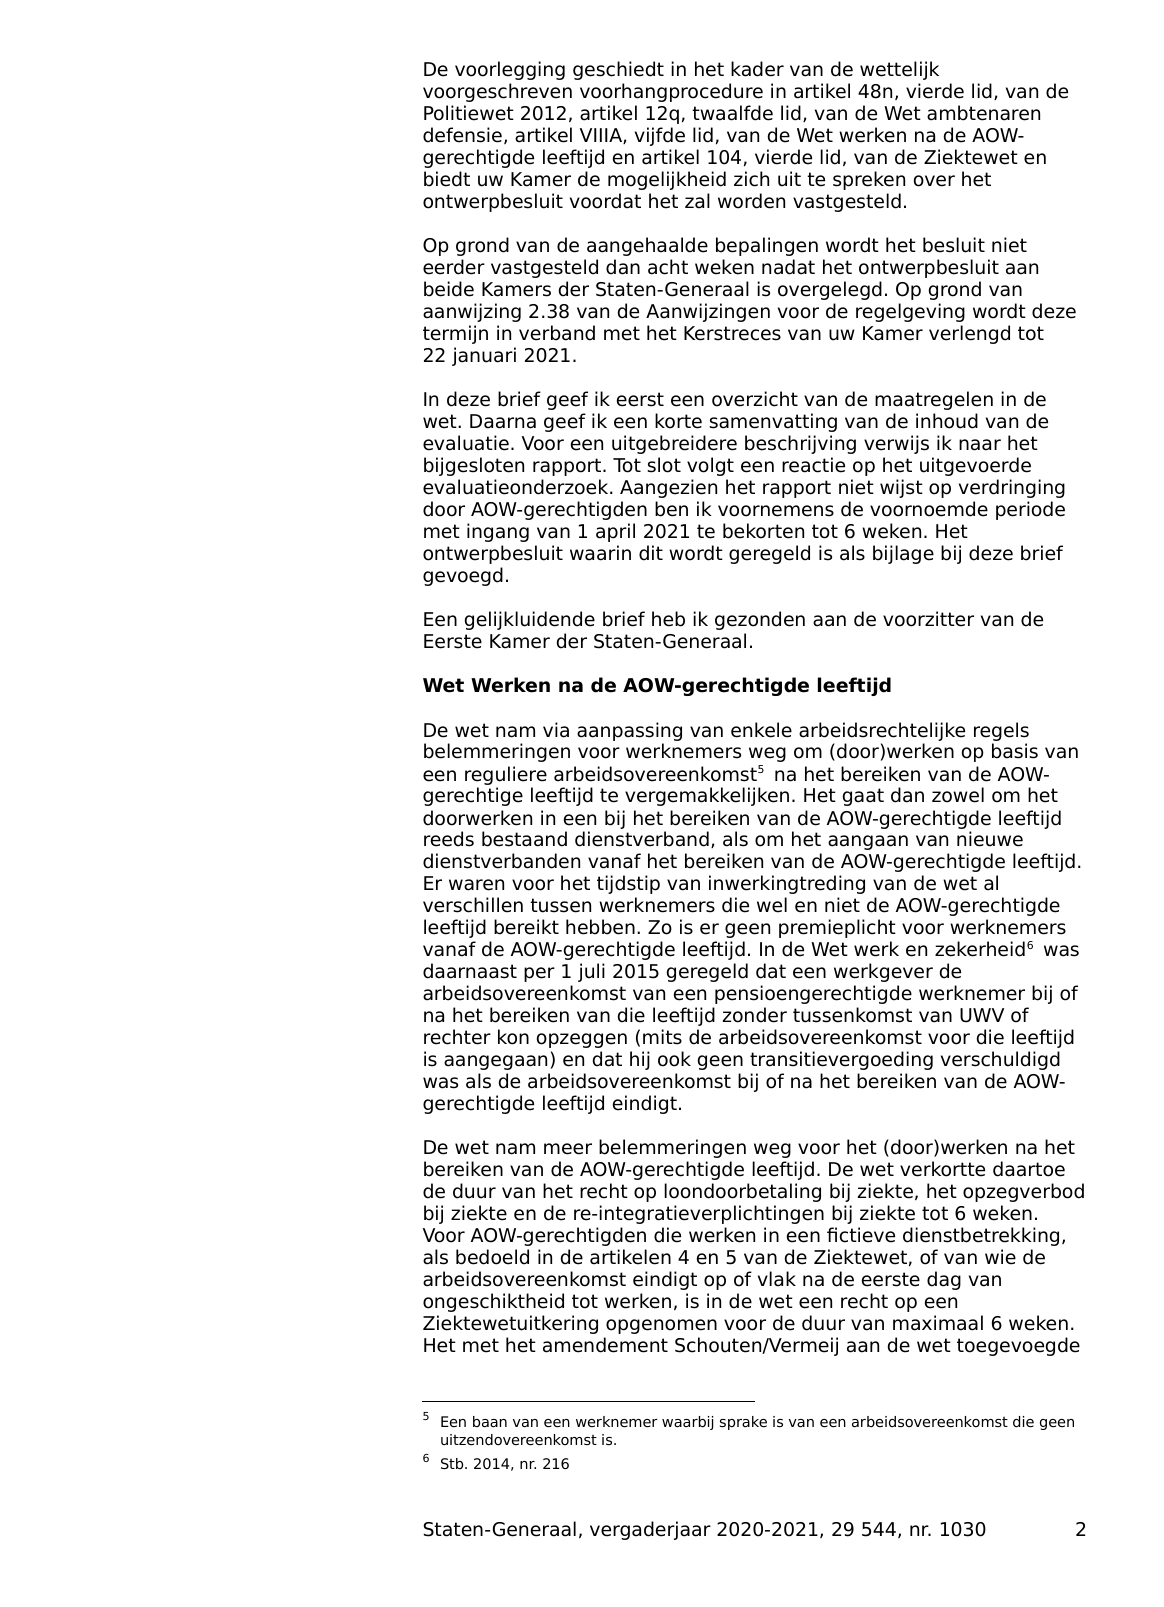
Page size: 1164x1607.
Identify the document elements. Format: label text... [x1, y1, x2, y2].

text Een gelijkluidende brief heb ik gezonden aan de voorzitter van de Eerste Kamer der Staten-Generaal. [422, 609, 1087, 653]
text De wet nam via aanpassing van enkele arbeidsrechtelijke regels belemmeringen voor werknemers weg om (door)werken op basis van een reguliere arbeidsovereenkomst na het bereiken van de AOW-gerechtige leeftijd te vergemakkelijken. Het gaat dan zowel om het doorwerken in een bij het bereiken van de AOW-gerechtigde leeftijd reeds bestaand dienstverband, als om het aangaan van nieuwe dienstverbanden vanaf het bereiken van de AOW-gerechtigde leeftijd. Er waren voor het tijdstip van inwerkingtreding van de wet al verschillen tussen werknemers die wel en niet de AOW-gerechtigde leeftijd bereikt hebben. Zo is er geen premieplicht voor werknemers vanaf de AOW-gerechtigde leeftijd. In de Wet werk en zekerheid was daarnaast per 1 juli 2015 geregeld dat een werkgever de arbeidsovereenkomst van een pensioengerechtigde werknemer bij of na het bereiken van die leeftijd zonder tussenkomst van UWV of rechter kon opzeggen (mits de arbeidsovereenkomst voor die leeftijd is aangegaan) en dat hij ook geen transitievergoeding verschuldigd was als de arbeidsovereenkomst bij of na het bereiken van de AOW-gerechtigde leeftijd eindigt. [422, 719, 1087, 1115]
text Een baan van een werknemer waarbij sprake is van een arbeidsovereenkomst die geen uitzendovereenkomst is. [422, 1410, 1087, 1449]
text De wet nam meer belemmeringen weg voor het (door)werken na het bereiken van de AOW-gerechtigde leeftijd. De wet verkortte daartoe de duur van het recht op loondoorbetaling bij ziekte, het opzegverbod bij ziekte en de re-integratieverplichtingen bij ziekte tot 6 weken. Voor AOW-gerechtigden die werken in een fictieve dienstbetrekking, als bedoeld in de artikelen 4 en 5 van de Ziektewet, of van wie de arbeidsovereenkomst eindigt op of vlak na de eerste dag van ongeschiktheid tot werken, is in de wet een recht op een Ziektewetuitkering opgenomen voor de duur van maximaal 6 weken. Het met het amendement Schouten/Vermeij aan de wet toegevoegde [422, 1137, 1087, 1357]
text Stb. 2014, nr. 216 [422, 1452, 1087, 1474]
text De voorlegging geschiedt in het kader van de wettelijk voorgeschreven voorhangprocedure in artikel 48n, vierde lid, van de Politiewet 2012, artikel 12q, twaalfde lid, van de Wet ambtenaren defensie, artikel VIIIA, vijfde lid, van de Wet werken na de AOW-gerechtigde leeftijd en artikel 104, vierde lid, van de Ziektewet en biedt uw Kamer de mogelijkheid zich uit te spreken over het ontwerpbesluit voordat het zal worden vastgesteld. [422, 59, 1087, 213]
text Op grond van de aangehaalde bepalingen wordt het besluit niet eerder vastgesteld dan acht weken nadat het ontwerpbesluit aan beide Kamers der Staten-Generaal is overgelegd. Op grond van aanwijzing 2.38 van de Aanwijzingen voor de regelgeving wordt deze termijn in verband met het Kerstreces van uw Kamer verlengd tot 22 januari 2021. [422, 235, 1087, 367]
subtitle Wet Werken na de AOW-gerechtigde leeftijd [422, 675, 1087, 697]
text In deze brief geef ik eerst een overzicht van de maatregelen in de wet. Daarna geef ik een korte samenvatting van de inhoud van de evaluatie. Voor een uitgebreidere beschrijving verwijs ik naar het bijgesloten rapport. Tot slot volgt een reactie op het uitgevoerde evaluatieonderzoek. Aangezien het rapport niet wijst op verdringing door AOW-gerechtigden ben ik voornemens de voornoemde periode met ingang van 1 april 2021 te bekorten tot 6 weken. Het ontwerpbesluit waarin dit wordt geregeld is als bijlage bij deze brief gevoegd. [422, 389, 1087, 587]
